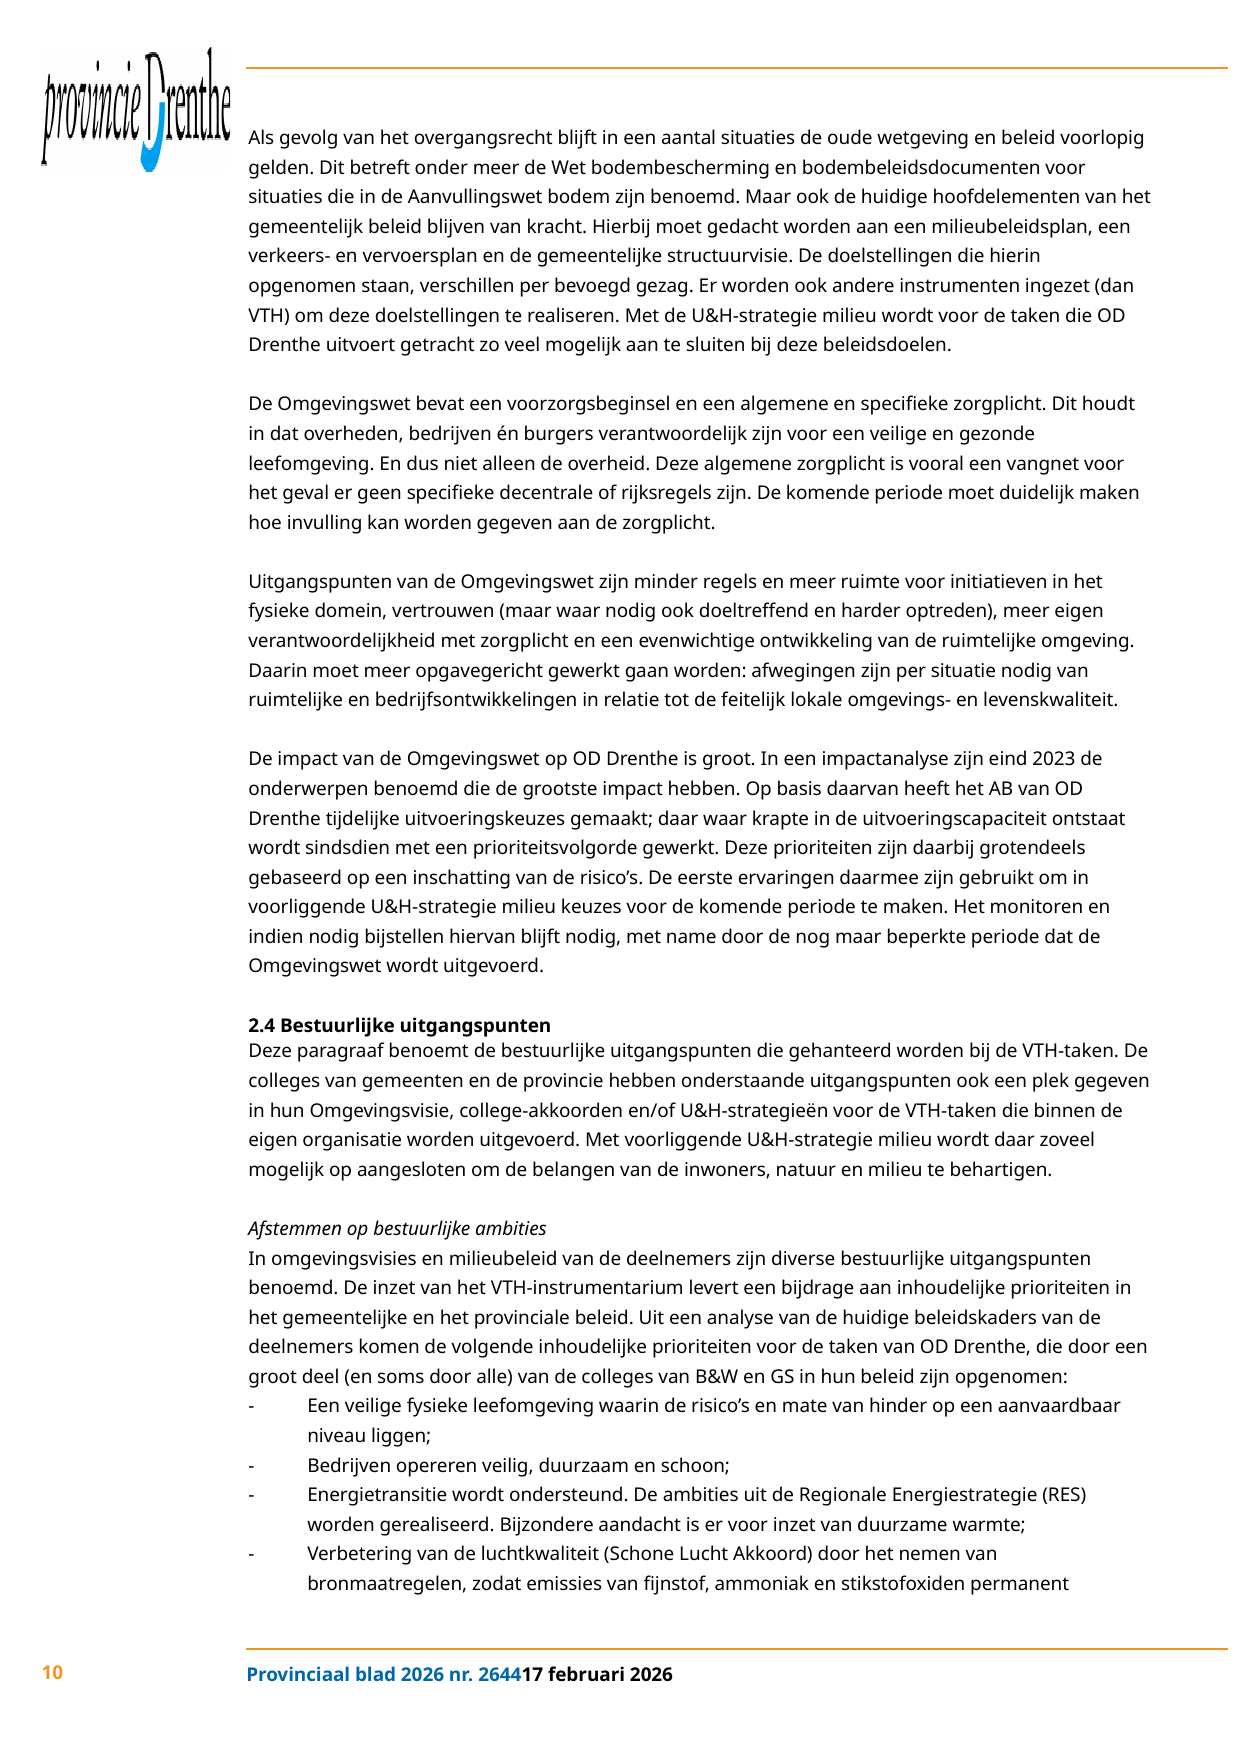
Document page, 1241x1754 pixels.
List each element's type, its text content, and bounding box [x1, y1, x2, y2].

list Een veilige fysieke leefomgeving waarin de risico’s en mate van hinder op een aanvaardbaar niveau liggen; [248, 1393, 1152, 1448]
picture [41, 47, 231, 172]
text Uitgangspunten van de Omgevingswet zijn minder regels en meer ruimte voor initiatieven in het fysieke domein, vertrouwen (maar waar nodig ook doeltreffend en harder optreden), meer eigen verantwoordelijkheid met zorgplicht en een evenwichtige ontwikkeling van de ruimtelijke omgeving. Daarin moet meer opgavegericht gewerkt gaan worden: afwegingen zijn per situatie nodig van ruimtelijke en bedrijfsontwikkelingen in relatie tot de feitelijk lokale omgevings- en levenskwaliteit. [248, 568, 1152, 712]
text Als gevolg van het overgangsrecht blijft in een aantal situaties de oude wetgeving en beleid voorlopig gelden. Dit betreft onder meer de Wet bodembescherming en bodembeleidsdocumenten voor situaties die in de Aanvullingswet bodem zijn benoemd. Maar ook de huidige hoofdelementen van het gemeentelijk beleid blijven van kracht. Hierbij moet gedacht worden aan een milieubeleidsplan, een verkeers- en vervoersplan en de gemeentelijke structuurvisie. De doelstellingen die hierin opgenomen staan, verschillen per bevoegd gezag. Er worden ook andere instrumenten ingezet (dan VTH) om deze doelstellingen te realiseren. Met de U&H-strategie milieu wordt voor de taken die OD Drenthe uitvoert getracht zo veel mogelijk aan te sluiten bij deze beleidsdoelen. [248, 124, 1152, 357]
list Verbetering van de luchtkwaliteit (Schone Lucht Akkoord) door het nemen van bronmaatregelen, zodat emissies van fijnstof, ammoniak en stikstofoxiden permanent [248, 1541, 1152, 1596]
text 2.4 Bestuurlijke uitgangspunten [248, 1012, 1152, 1038]
text In omgevingsvisies en milieubeleid van de deelnemers zijn diverse bestuurlijke uitgangspunten benoemd. De inzet van het VTH-instrumentarium levert een bijdrage aan inhoudelijke prioriteiten in het gemeentelijke en het provinciale beleid. Uit een analyse van de huidige beleidskaders van de deelnemers komen de volgende inhoudelijke prioriteiten voor de taken van OD Drenthe, die door een groot deel (en soms door alle) van de colleges van B&W en GS in hun beleid zijn opgenomen: [248, 1245, 1152, 1389]
text De impact van de Omgevingswet op OD Drenthe is groot. In een impactanalyse zijn eind 2023 de onderwerpen benoemd die de grootste impact hebben. Op basis daarvan heeft het AB van OD Drenthe tijdelijke uitvoeringskeuzes gemaakt; daar waar krapte in de uitvoeringscapaciteit ontstaat wordt sindsdien met een prioriteitsvolgorde gewerkt. Deze prioriteiten zijn daarbij grotendeels gebaseerd op een inschatting van de risico’s. De eerste ervaringen daarmee zijn gebruikt om in voorliggende U&H-strategie milieu keuzes voor de komende periode te maken. Het monitoren en indien nodig bijstellen hiervan blijft nodig, met name door de nog maar beperkte periode dat de Omgevingswet wordt uitgevoerd. [248, 746, 1152, 978]
list Bedrijven opereren veilig, duurzaam en schoon; [248, 1452, 1152, 1477]
text Afstemmen op bestuurlijke ambities [248, 1215, 1152, 1241]
list Energietransitie wordt ondersteund. De ambities uit de Regionale Energiestrategie (RES) worden gerealiseerd. Bijzondere aandacht is er voor inzet van duurzame warmte; [248, 1481, 1152, 1537]
text De Omgevingswet bevat een voorzorgsbeginsel en een algemene en specifieke zorgplicht. Dit houdt in dat overheden, bedrijven én burgers verantwoordelijk zijn voor een veilige en gezonde leefomgeving. En dus niet alleen de overheid. Deze algemene zorgplicht is vooral een vangnet voor het geval er geen specifieke decentrale of rijksregels zijn. De komende periode moet duidelijk maken hoe invulling kan worden gegeven aan de zorgplicht. [248, 391, 1152, 535]
text Deze paragraaf benoemt de bestuurlijke uitgangspunten die gehanteerd worden bij de VTH-taken. De colleges van gemeenten en de provincie hebben onderstaande uitgangspunten ook een plek gegeven in hun Omgevingsvisie, college-akkoorden en/of U&H-strategieën voor de VTH-taken die binnen de eigen organisatie worden uitgevoerd. Met voorliggende U&H-strategie milieu wordt daar zoveel mogelijk op aangesloten om de belangen van de inwoners, natuur en milieu te behartigen. [248, 1038, 1152, 1182]
